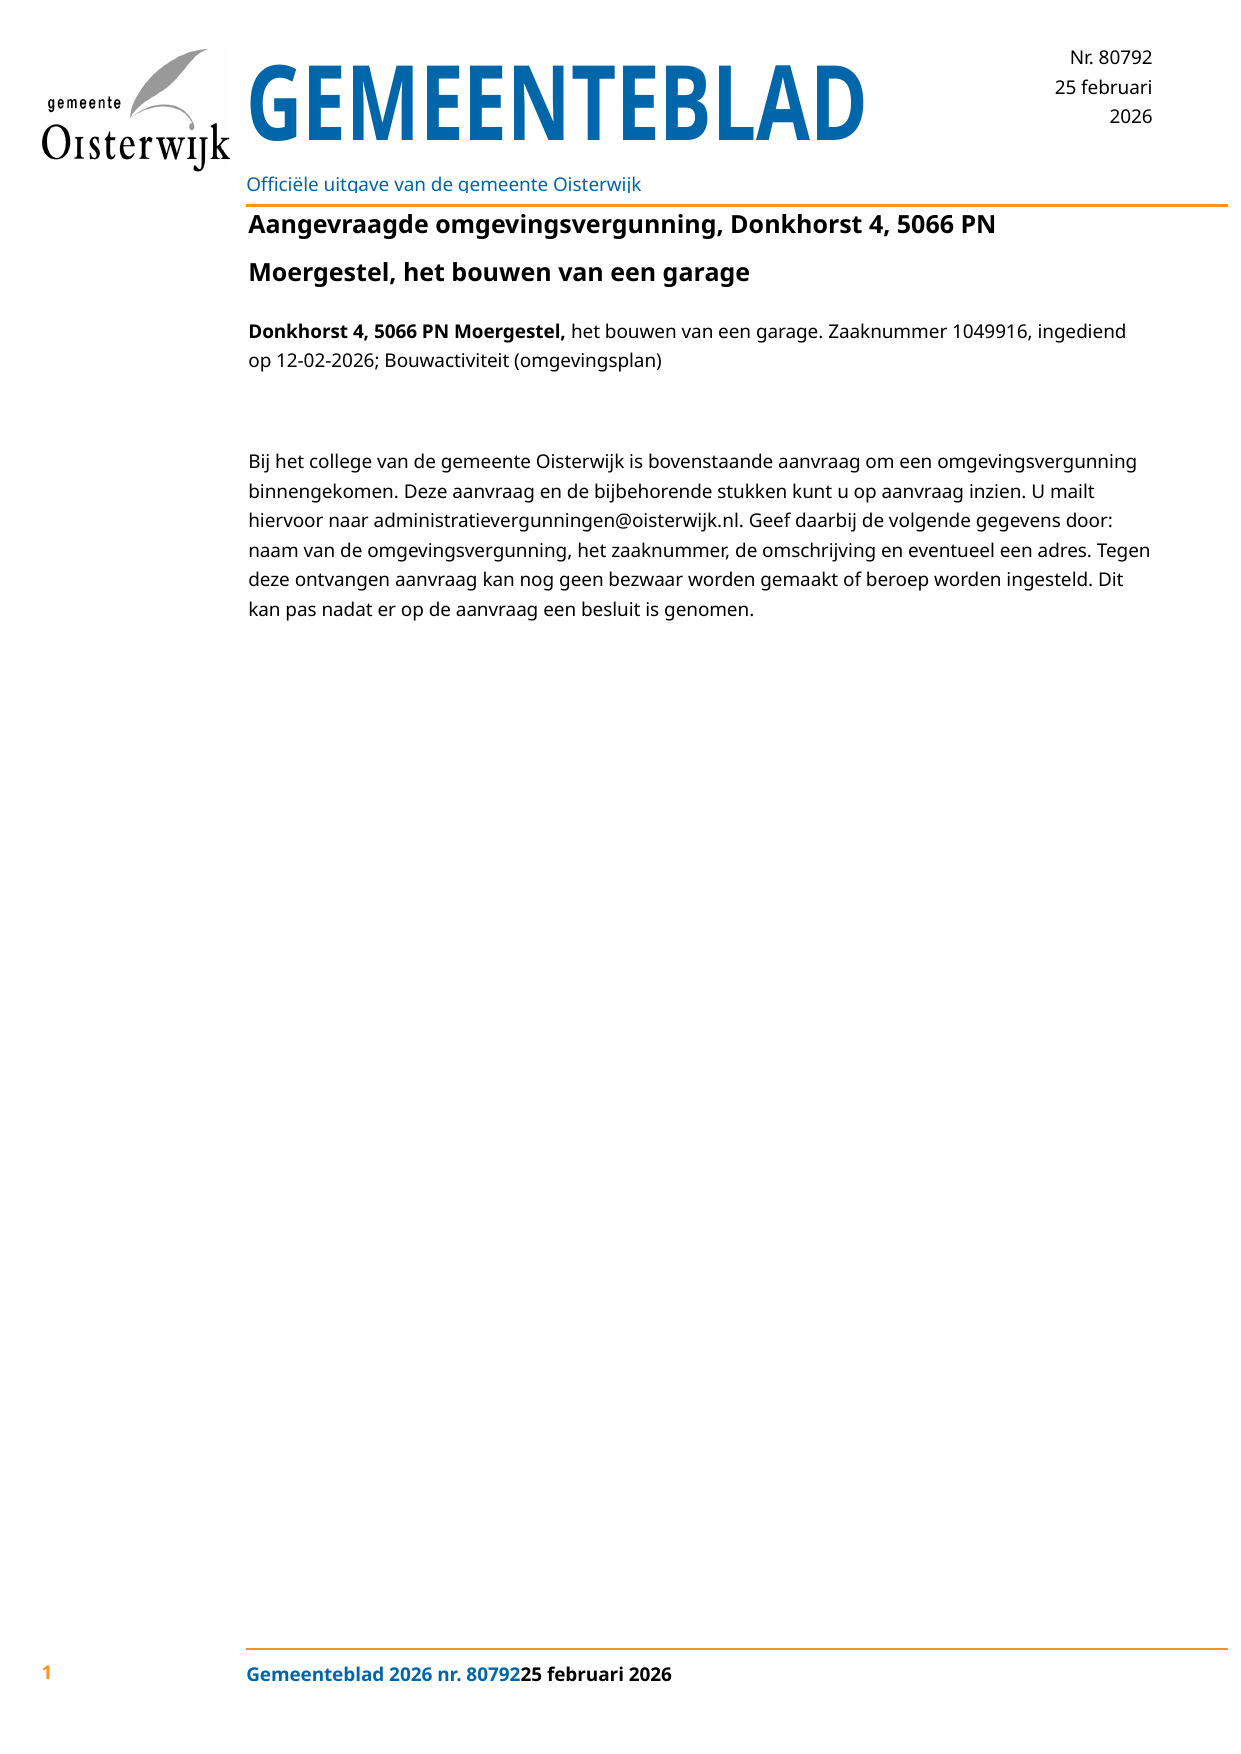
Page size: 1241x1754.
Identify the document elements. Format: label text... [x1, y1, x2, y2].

picture [41, 47, 231, 172]
text Aangevraagde omgevingsvergunning, Donkhorst 4, 5066 PN Moergestel, het bouwen van een garage [248, 207, 1152, 288]
text Bij het college van de gemeente Oisterwijk is bovenstaande aanvraag om een omgevingsvergunning binnengekomen. Deze aanvraag en de bijbehorende stukken kunt u op aanvraag inzien. U mailt hiervoor naar administratievergunningen@oisterwijk.nl. Geef daarbij de volgende gegevens door: naam van de omgevingsvergunning, het zaaknummer, de omschrijving en eventueel een adres. Tegen deze ontvangen aanvraag kan nog geen bezwaar worden gemaakt of beroep worden ingesteld. Dit kan pas nadat er op de aanvraag een besluit is genomen. [248, 448, 1152, 622]
text Donkhorst 4, 5066 PN Moergestel, het bouwen van een garage. Zaaknummer 1049916, ingediend op 12-02-2026; Bouwactiviteit (omgevingsplan) [248, 318, 1152, 373]
